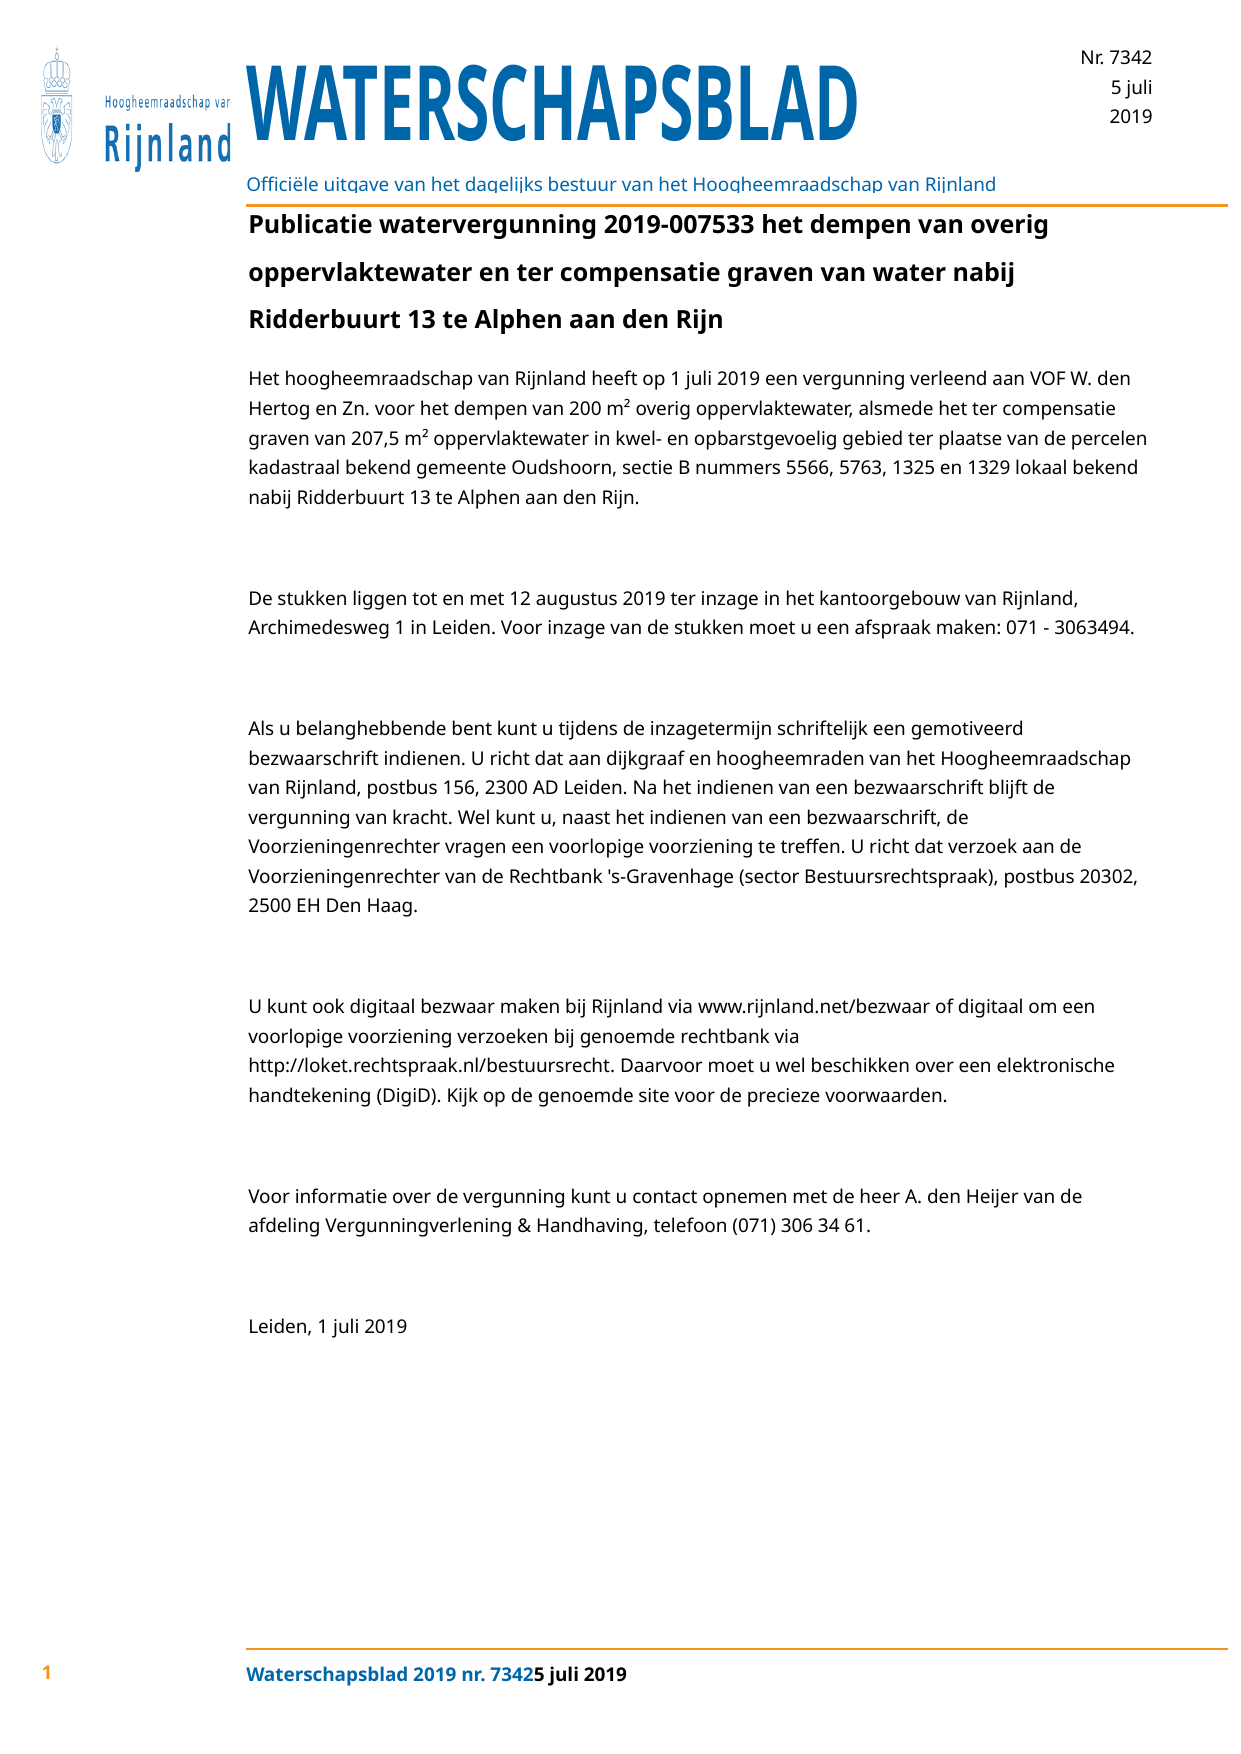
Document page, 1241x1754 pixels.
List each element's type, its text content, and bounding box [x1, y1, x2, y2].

text Als u belanghebbende bent kunt u tijdens de inzagetermijn schriftelijk een gemotiveerd bezwaarschrift indienen. U richt dat aan dijkgraaf en hoogheemraden van het Hoogheemraadschap van Rijnland, postbus 156, 2300 AD Leiden. Na het indienen van een bezwaarschrift blijft de vergunning van kracht. Wel kunt u, naast het indienen van een bezwaarschrift, de Voorzieningenrechter vragen een voorlopige voorziening te treffen. U richt dat verzoek aan de Voorzieningenrechter van de Rechtbank 's-Gravenhage (sector Bestuursrechtspraak), postbus 20302, 2500 EH Den Haag. [248, 715, 1152, 918]
text De stukken liggen tot en met 12 augustus 2019 ter inzage in het kantoorgebouw van Rijnland, Archimedesweg 1 in Leiden. Voor inzage van de stukken moet u een afspraak maken: 071 - 3063494. [248, 585, 1152, 640]
text Leiden, 1 juli 2019 [248, 1313, 1152, 1339]
text Het hoogheemraadschap van Rijnland heeft op 1 juli 2019 een vergunning verleend aan VOF W. den Hertog en Zn. voor het dempen van 200 m² overig oppervlaktewater, alsmede het ter compensatie graven van 207,5 m² oppervlaktewater in kwel- en opbarstgevoelig gebied ter plaatse van de percelen kadastraal bekend gemeente Oudshoorn, sectie B nummers 5566, 5763, 1325 en 1329 lokaal bekend nabij Ridderbuurt 13 te Alphen aan den Rijn. [248, 366, 1152, 509]
text Voor informatie over de vergunning kunt u contact opnemen met de heer A. den Heijer van de afdeling Vergunningverlening & Handhaving, telefoon (071) 306 34 61. [248, 1183, 1152, 1238]
text Publicatie watervergunning 2019-007533 het dempen van overig oppervlaktewater en ter compensatie graven van water nabij Ridderbuurt 13 te Alphen aan den Rijn [248, 207, 1152, 336]
picture [41, 47, 231, 172]
text U kunt ook digitaal bezwaar maken bij Rijnland via www.rijnland.net/bezwaar of digitaal om een voorlopige voorziening verzoeken bij genoemde rechtbank via http://loket.rechtspraak.nl/bestuursrecht. Daarvoor moet u wel beschikken over een elektronische handtekening (DigiD). Kijk op de genoemde site voor de precieze voorwaarden. [248, 993, 1152, 1108]
